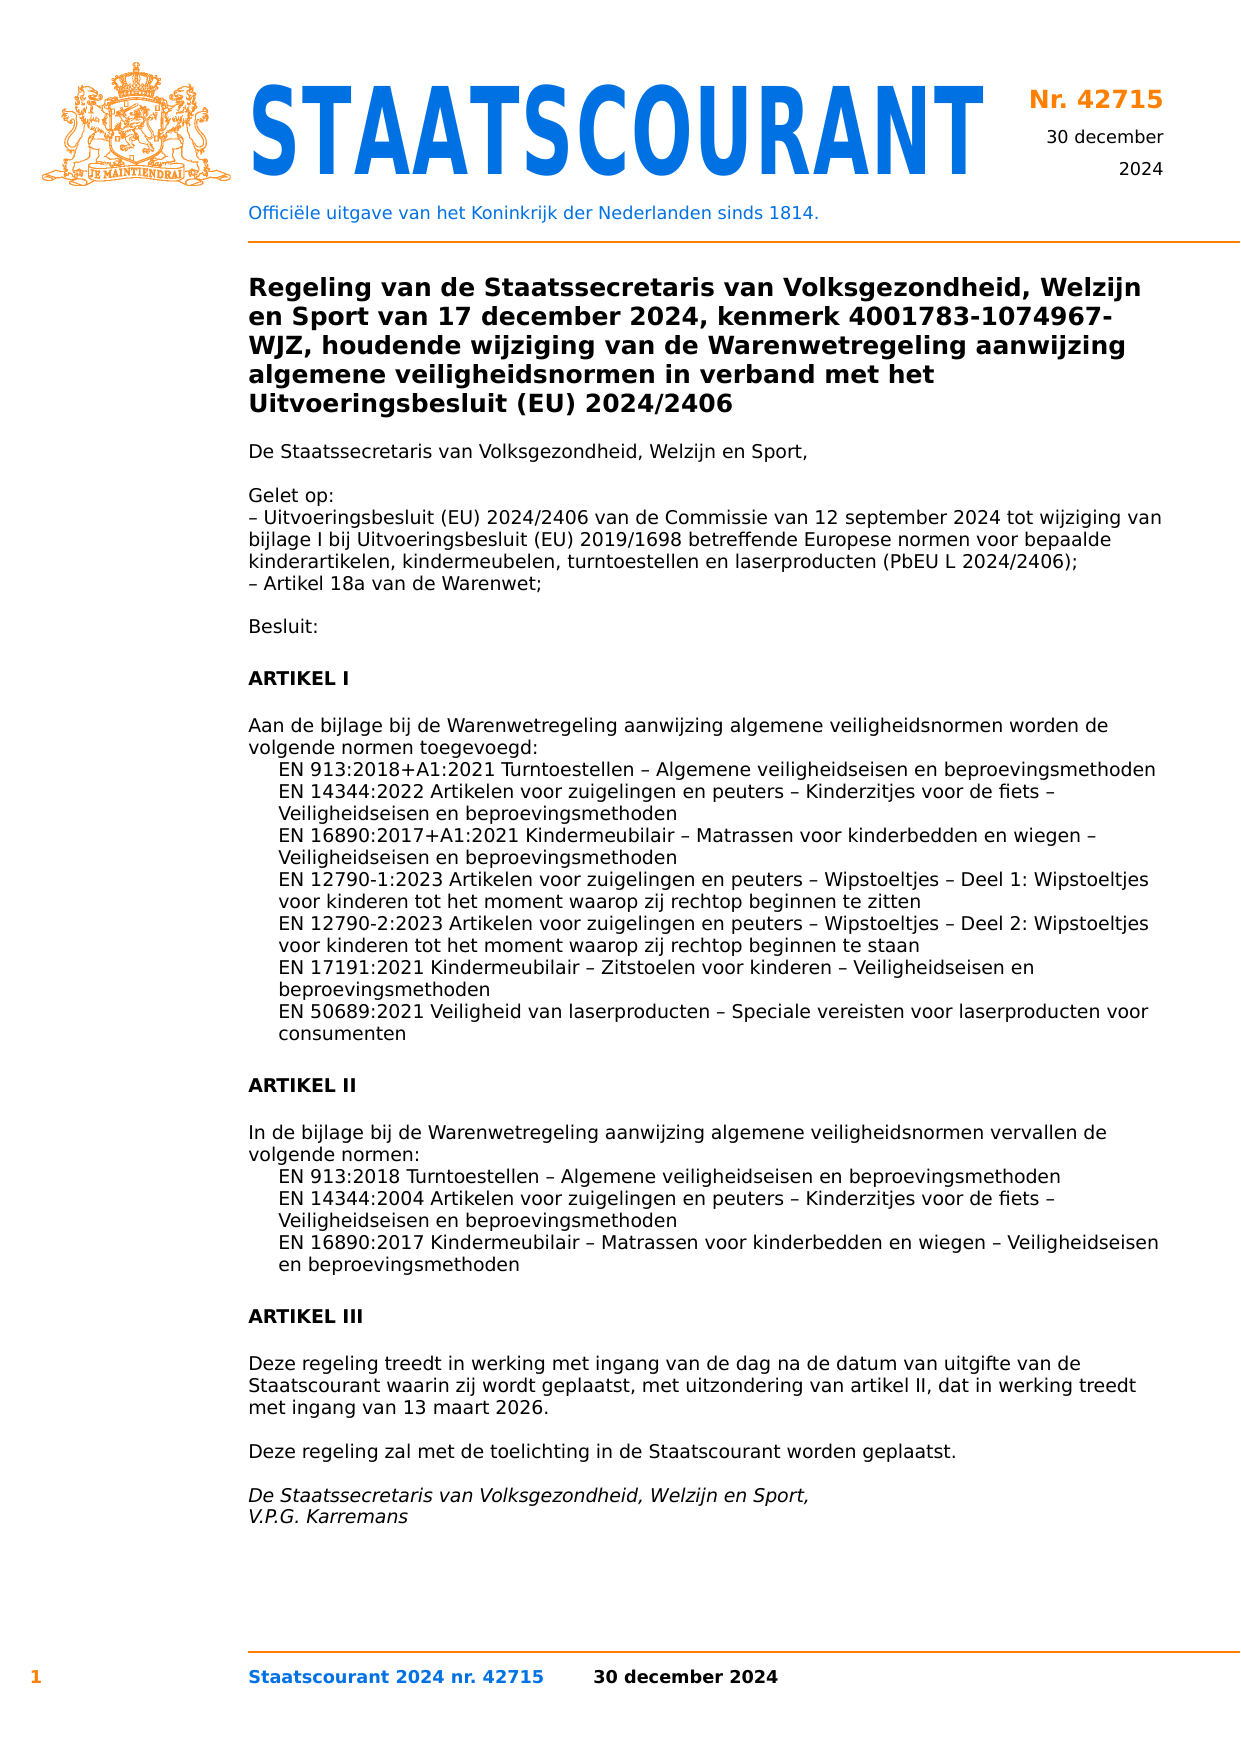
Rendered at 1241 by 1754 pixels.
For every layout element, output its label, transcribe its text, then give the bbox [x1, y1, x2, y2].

text EN 12790-1:2023 Artikelen voor zuigelingen en peuters – Wipstoeltjes – Deel 1: Wipstoeltjes voor kinderen tot het moment waarop zij rechtop beginnen te zitten [278, 869, 1163, 913]
picture [41, 62, 231, 186]
text Deze regeling zal met de toelichting in de Staatscourant worden geplaatst. [248, 1441, 1163, 1463]
text Aan de bijlage bij de Warenwetregeling aanwijzing algemene veiligheidsnormen worden de volgende normen toegevoegd: [248, 715, 1163, 759]
text EN 14344:2004 Artikelen voor zuigelingen en peuters – Kinderzitjes voor de fiets – Veiligheidseisen en beproevingsmethoden [278, 1188, 1163, 1232]
text De Staatssecretaris van Volksgezondheid, Welzijn en Sport, V.P.G. Karremans [248, 1484, 1163, 1528]
text – Uitvoeringsbesluit (EU) 2024/2406 van de Commissie van 12 september 2024 tot wijziging van bijlage I bij Uitvoeringsbesluit (EU) 2019/1698 betreffende Europese normen voor bepaalde kinderartikelen, kindermeubelen, turntoestellen en laserproducten (PbEU L 2024/2406); [248, 507, 1163, 572]
table_cell 2024 [998, 153, 1240, 203]
text EN 14344:2022 Artikelen voor zuigelingen en peuters – Kinderzitjes voor de fiets – Veiligheidseisen en beproevingsmethoden [278, 781, 1163, 825]
text EN 17191:2021 Kindermeubilair – Zitstoelen voor kinderen – Veiligheidseisen en beproevingsmethoden [278, 957, 1163, 1001]
text EN 12790-2:2023 Artikelen voor zuigelingen en peuters – Wipstoeltjes – Deel 2: Wipstoeltjes voor kinderen tot het moment waarop zij rechtop beginnen te staan [278, 913, 1163, 957]
table_cell 30 december [998, 121, 1240, 153]
text EN 913:2018+A1:2021 Turntoestellen – Algemene veiligheidseisen en beproevingsmethoden [278, 759, 1163, 781]
text De Staatssecretaris van Volksgezondheid, Welzijn en Sport, [248, 441, 1163, 463]
subtitle ARTIKEL II [248, 1075, 1163, 1097]
table_header [25, 62, 248, 241]
table_header STAATSCOURANT [248, 62, 998, 203]
text EN 16890:2017+A1:2021 Kindermeubilair – Matrassen voor kinderbedden en wiegen – Veiligheidseisen en beproevingsmethoden [278, 825, 1163, 869]
text Deze regeling treedt in werking met ingang van de dag na de datum van uitgifte van de Staatscourant waarin zij wordt geplaatst, met uitzondering van artikel II, dat in werking treedt met ingang van 13 maart 2026. [248, 1353, 1163, 1419]
text EN 50689:2021 Veiligheid van laserproducten – Speciale vereisten voor laserproducten voor consumenten [278, 1001, 1163, 1045]
table_header Nr. 42715 [998, 62, 1240, 121]
text EN 913:2018 Turntoestellen – Algemene veiligheidseisen en beproevingsmethoden [278, 1166, 1163, 1188]
text Gelet op: [248, 484, 1163, 507]
text EN 16890:2017 Kindermeubilair – Matrassen voor kinderbedden en wiegen – Veiligheidseisen en beproevingsmethoden [278, 1232, 1163, 1276]
text – Artikel 18a van de Warenwet; [248, 572, 1163, 594]
table_cell Officiële uitgave van het Koninkrijk der Nederlanden sinds 1814. [248, 203, 1240, 241]
subtitle ARTIKEL III [248, 1306, 1163, 1328]
text In de bijlage bij de Warenwetregeling aanwijzing algemene veiligheidsnormen vervallen de volgende normen: [248, 1122, 1163, 1166]
text Besluit: [248, 616, 1163, 638]
subtitle ARTIKEL I [248, 668, 1163, 690]
subtitle Regeling van de Staatssecretaris van Volksgezondheid, Welzijn en Sport van 17 december 2024, kenmerk 4001783-1074967-WJZ, houdende wijziging van de Warenwetregeling aanwijzing algemene veiligheidsnormen in verband met het Uitvoeringsbesluit (EU) 2024/2406 [248, 273, 1163, 419]
